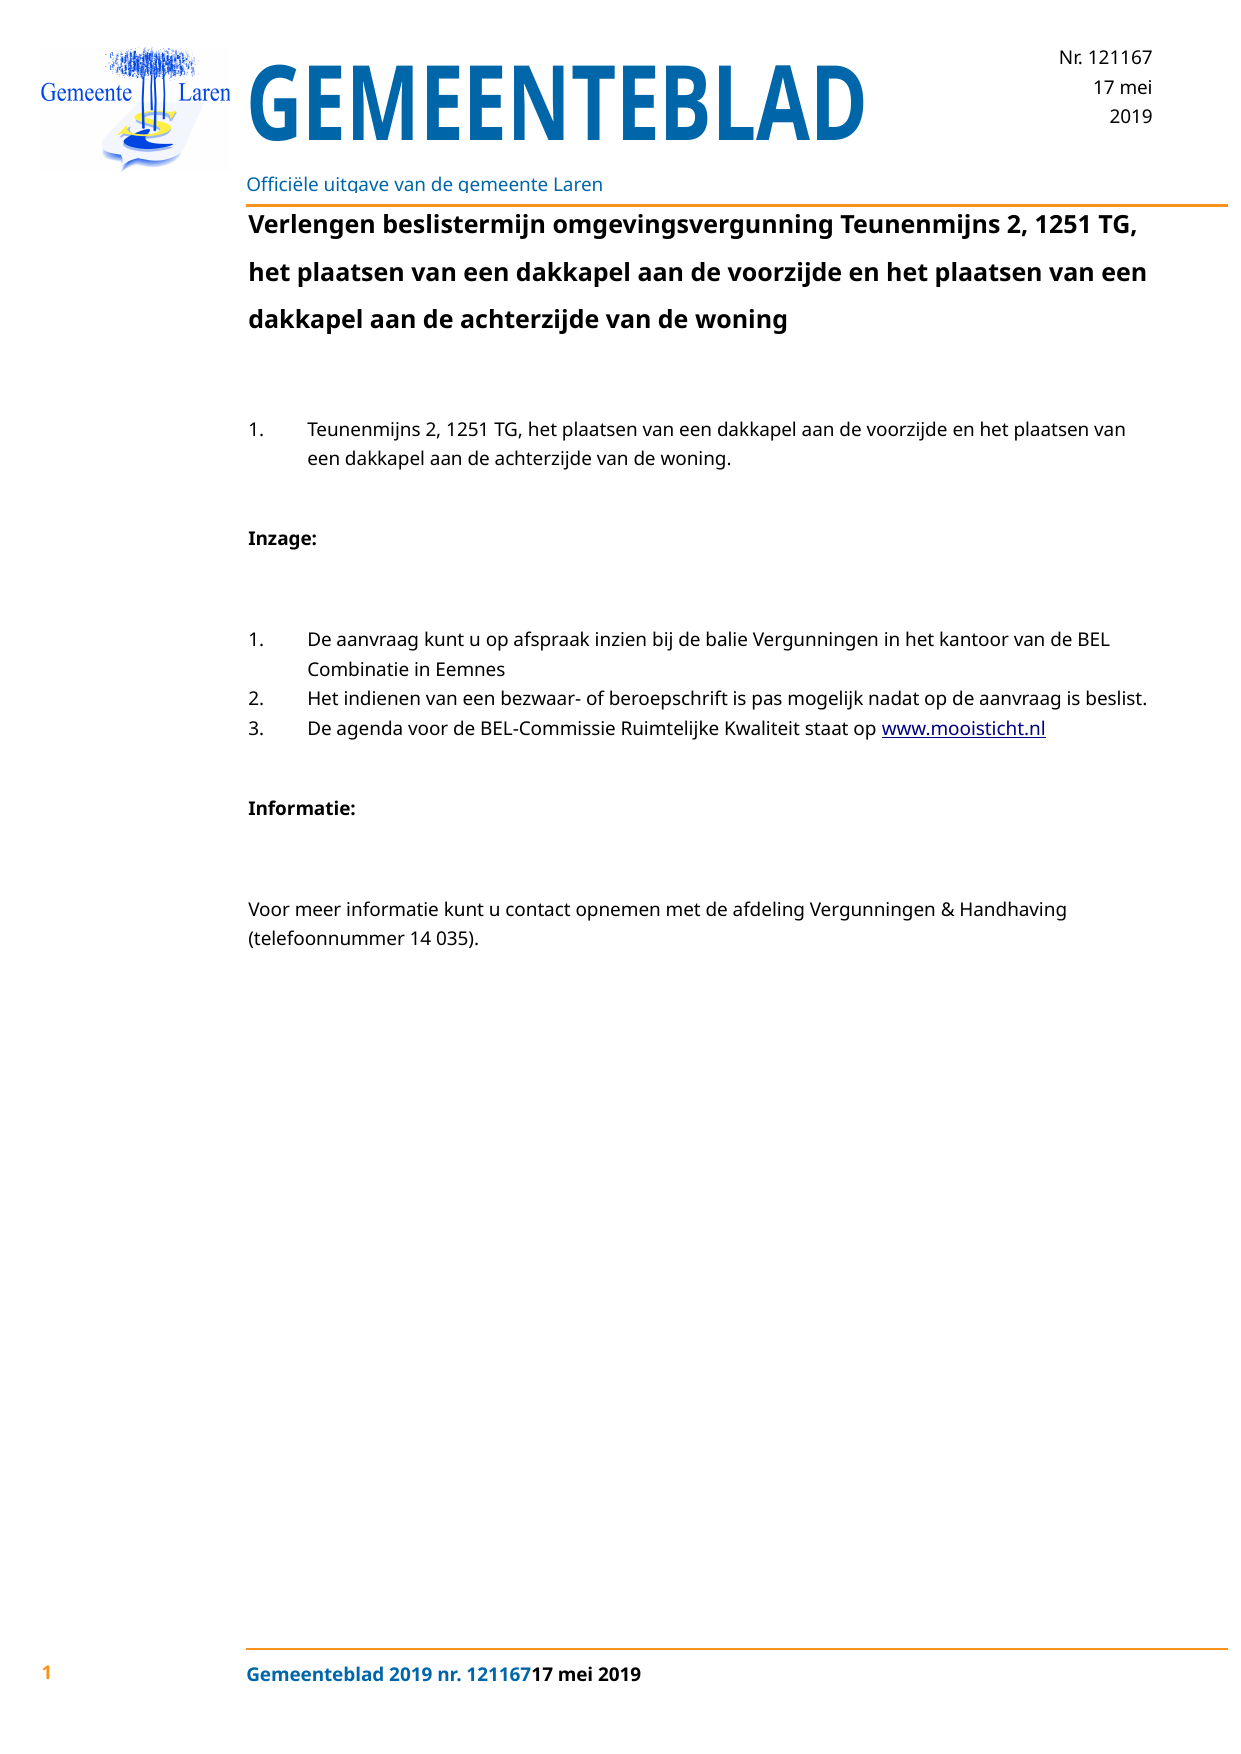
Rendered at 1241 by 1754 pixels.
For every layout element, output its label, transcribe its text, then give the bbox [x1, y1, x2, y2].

picture [41, 47, 231, 172]
text Informatie: [248, 795, 1152, 821]
list Het indienen van een bezwaar- of beroepschrift is pas mogelijk nadat op de aanvraag is beslist. [248, 686, 1152, 711]
list Teunenmijns 2, 1251 TG, het plaatsen van een dakkapel aan de voorzijde en het plaatsen van een dakkapel aan de achterzijde van de woning. [248, 416, 1152, 471]
text Inzage: [248, 526, 1152, 551]
list De aanvraag kunt u op afspraak inzien bij de balie Vergunningen in het kantoor van de BEL Combinatie in Eemnes [248, 626, 1152, 682]
list De agenda voor de BEL-Commissie Ruimtelijke Kwaliteit staat op www.mooisticht.nl [248, 715, 1152, 741]
text Verlengen beslistermijn omgevingsvergunning Teunenmijns 2, 1251 TG, het plaatsen van een dakkapel aan de voorzijde en het plaatsen van een dakkapel aan de achterzijde van de woning [248, 207, 1152, 336]
text Voor meer informatie kunt u contact opnemen met de afdeling Vergunningen & Handhaving (telefoonnummer 14 035). [248, 896, 1152, 951]
